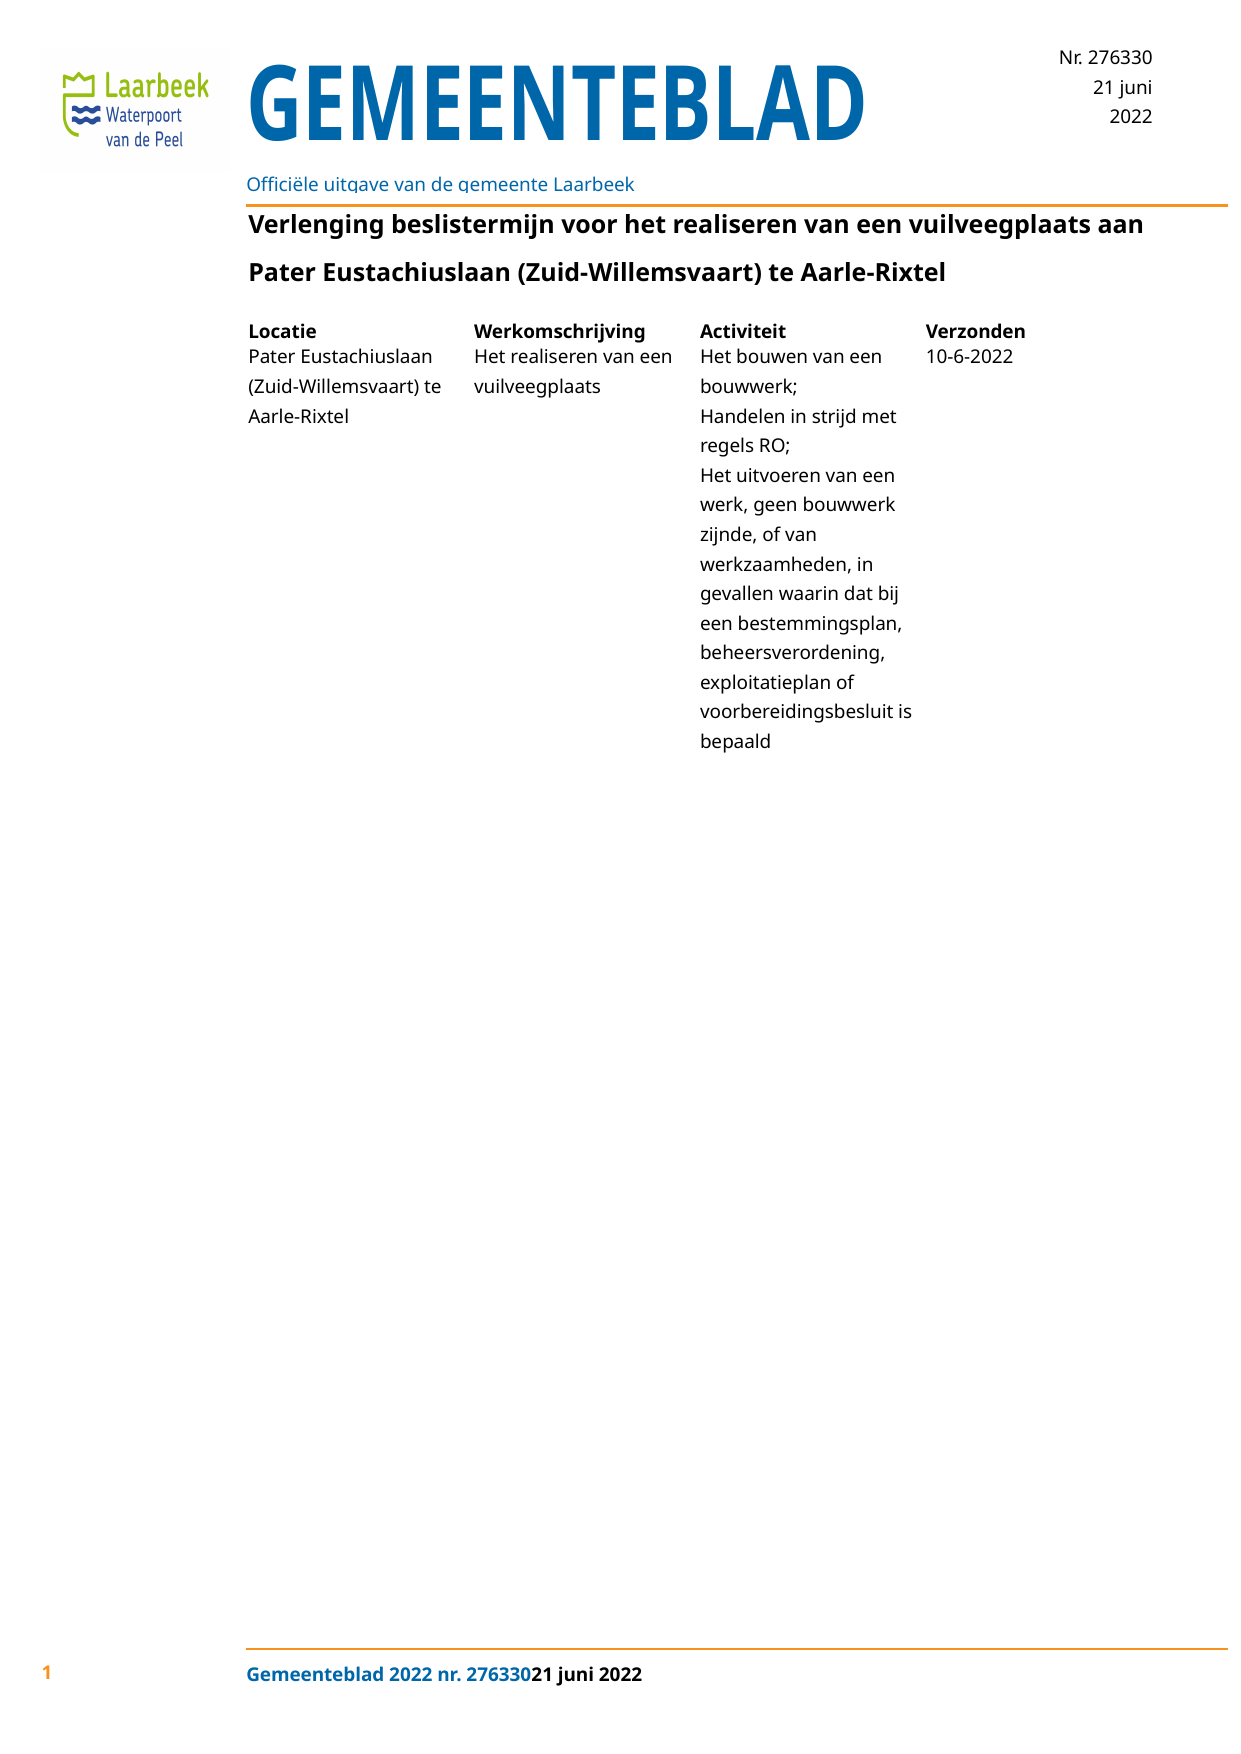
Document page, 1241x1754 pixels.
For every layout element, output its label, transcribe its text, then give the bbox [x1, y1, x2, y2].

table_cell Het bouwen van een bouwwerk; Handelen in strijd met regels RO; Het uitvoeren van een werk, geen bouwwerk zijnde, of van werkzaamheden, in gevallen waarin dat bij een bestemmingsplan, beheersverordening, exploitatieplan of voorbereidingsbesluit is bepaald [700, 344, 926, 754]
table_cell Pater Eustachiuslaan (Zuid-Willemsvaart) te Aarle-Rixtel [248, 344, 474, 754]
text Verlenging beslistermijn voor het realiseren van een vuilveegplaats aan Pater Eustachiuslaan (Zuid-Willemsvaart) te Aarle-Rixtel [248, 207, 1152, 288]
table_header Activiteit [700, 318, 926, 344]
picture [41, 47, 231, 172]
table_header Locatie [248, 318, 474, 344]
table_cell 10-6-2022 [926, 344, 1152, 754]
table_header Werkomschrijving [474, 318, 700, 344]
table_header Verzonden [926, 318, 1152, 344]
table_cell Het realiseren van een vuilveegplaats [474, 344, 700, 754]
